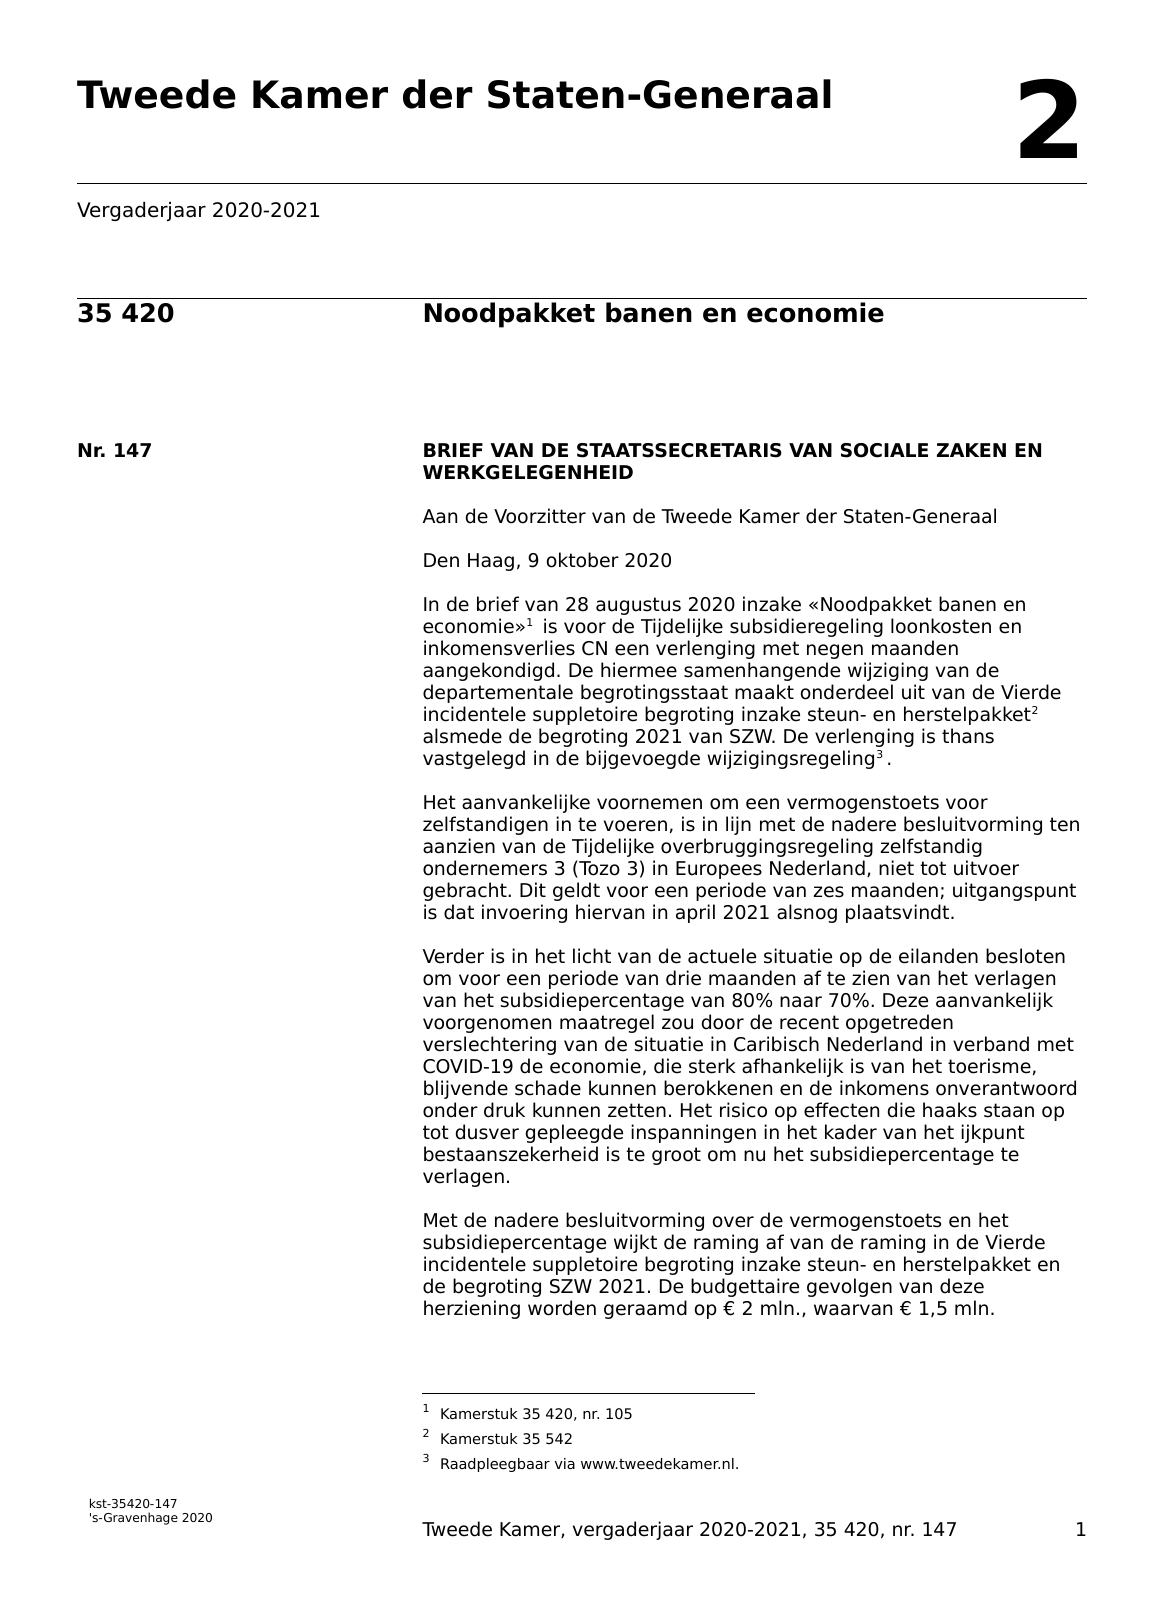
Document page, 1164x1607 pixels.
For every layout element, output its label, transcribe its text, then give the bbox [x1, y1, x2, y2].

subtitle Nr. 147 BRIEF VAN DE STAATSSECRETARIS VAN SOCIALE ZAKEN EN WERKGELEGENHEID [77, 440, 1087, 484]
text Verder is in het licht van de actuele situatie op de eilanden besloten om voor een periode van drie maanden af te zien van het verlagen van het subsidiepercentage van 80% naar 70%. Deze aanvankelijk voorgenomen maatregel zou door de recent opgetreden verslechtering van de situatie in Caribisch Nederland in verband met COVID-19 de economie, die sterk afhankelijk is van het toerisme, blijvende schade kunnen berokkenen en de inkomens onverantwoord onder druk kunnen zetten. Het risico op effecten die haaks staan op tot dusver gepleegde inspanningen in het kader van het ijkpunt bestaanszekerheid is te groot om nu het subsidiepercentage te verlagen. [422, 946, 1087, 1188]
text 's-Gravenhage 2020 [88, 1511, 323, 1525]
text kst-35420-147 [88, 1497, 323, 1511]
text Met de nadere besluitvorming over de vermogenstoets en het subsidiepercentage wijkt de raming af van de raming in de Vierde incidentele suppletoire begroting inzake steun- en herstelpakket en de begroting SZW 2021. De budgettaire gevolgen van deze herziening worden geraamd op € 2 mln., waarvan € 1,5 mln. [422, 1210, 1087, 1320]
subtitle 35 420 Noodpakket banen en economie [77, 299, 1087, 329]
table_header 2 [886, 59, 1087, 183]
text In de brief van 28 augustus 2020 inzake «Noodpakket banen en economie» is voor de Tijdelijke subsidieregeling loonkosten en inkomensverlies CN een verlenging met negen maanden aangekondigd. De hiermee samenhangende wijziging van de departementale begrotingsstaat maakt onderdeel uit van de Vierde incidentele suppletoire begroting inzake steun- en herstelpakket alsmede de begroting 2021 van SZW. De verlenging is thans vastgelegd in de bijgevoegde wijzigingsregeling. [422, 594, 1087, 770]
text Aan de Voorzitter van de Tweede Kamer der Staten-Generaal [422, 506, 1087, 528]
text Den Haag, 9 oktober 2020 [422, 550, 1087, 572]
text Kamerstuk 35 420, nr. 105 [422, 1402, 1087, 1424]
table_header Tweede Kamer der Staten-Generaal [77, 59, 886, 183]
text Het aanvankelijke voornemen om een vermogenstoets voor zelfstandigen in te voeren, is in lijn met de nadere besluitvorming ten aanzien van de Tijdelijke overbruggingsregeling zelfstandig ondernemers 3 (Tozo 3) in Europees Nederland, niet tot uitvoer gebracht. Dit geldt voor een periode van zes maanden; uitgangspunt is dat invoering hiervan in april 2021 alsnog plaatsvindt. [422, 792, 1087, 924]
text Kamerstuk 35 542 [422, 1427, 1087, 1449]
table_cell Vergaderjaar 2020-2021 [77, 184, 1087, 298]
text Raadpleegbaar via www.tweedekamer.nl. [422, 1452, 1087, 1474]
